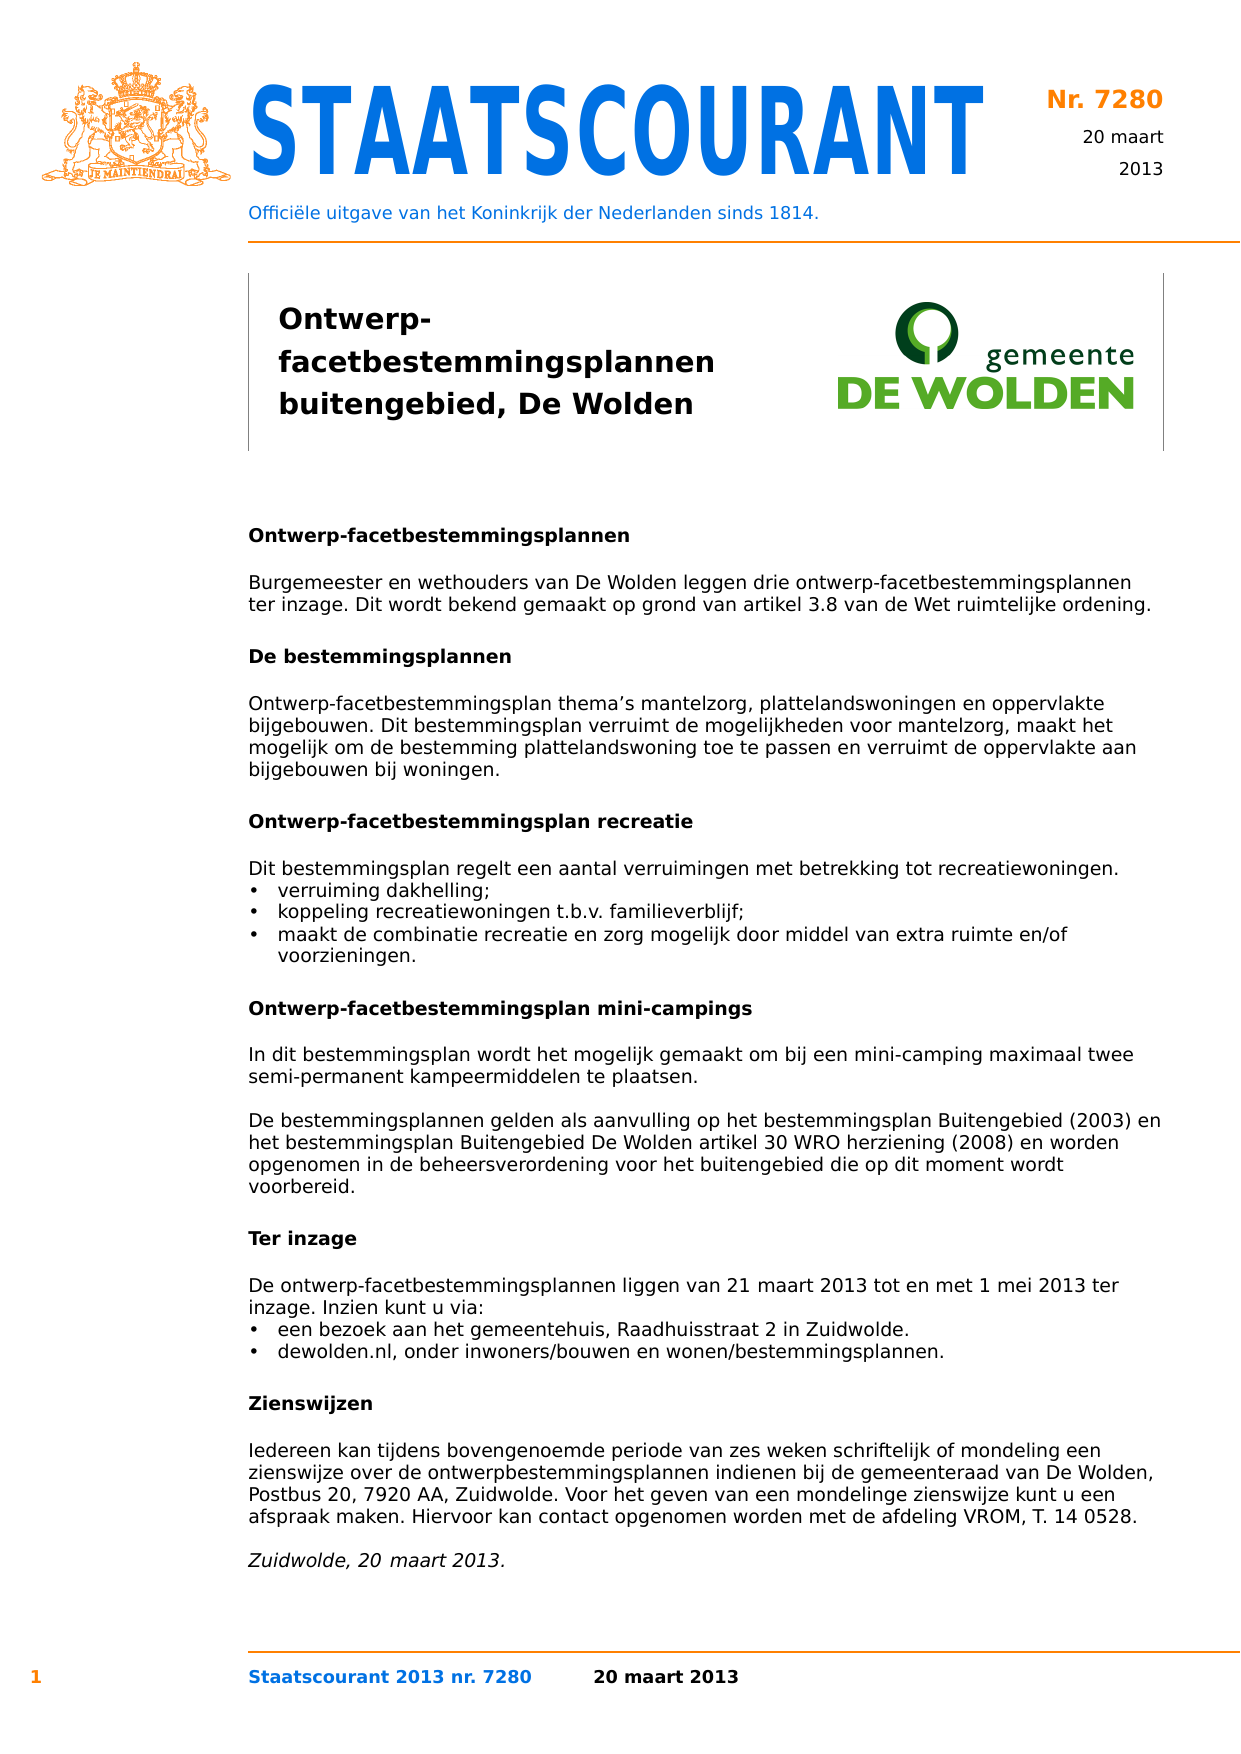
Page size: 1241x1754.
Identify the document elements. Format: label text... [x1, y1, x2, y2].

text In dit bestemmingsplan wordt het mogelijk gemaakt om bij een mini-camping maximaal twee semi-permanent kampeermiddelen te plaatsen. [248, 1044, 1163, 1088]
text • een bezoek aan het gemeentehuis, Raadhuisstraat 2 in Zuidwolde. [248, 1319, 1163, 1341]
subtitle Ontwerp-facetbestemmingsplan recreatie [248, 811, 1163, 832]
text Burgemeester en wethouders van De Wolden leggen drie ontwerp-facetbestemmingsplannen ter inzage. Dit wordt bekend gemaakt op grond van artikel 3.8 van de Wet ruimtelijke ordening. [248, 572, 1163, 616]
text Zuidwolde, 20 maart 2013. [248, 1550, 1163, 1572]
subtitle Ontwerp-facetbestemmingsplannen buitengebied, De Wolden [249, 273, 1163, 451]
subtitle Zienswijzen [248, 1393, 1163, 1415]
text Iedereen kan tijdens bovengenoemde periode van zes weken schriftelijk of mondeling een zienswijze over de ontwerpbestemmingsplannen indienen bij de gemeenteraad van De Wolden, Postbus 20, 7920 AA, Zuidwolde. Voor het geven van een mondelinge zienswijze kunt u een afspraak maken. Hiervoor kan contact opgenomen worden met de afdeling VROM, T. 14 0528. [248, 1440, 1163, 1528]
table_header [25, 62, 248, 241]
text • koppeling recreatiewoningen t.b.v. familieverblijf; [248, 901, 1163, 923]
text De bestemmingsplannen gelden als aanvulling op het bestemmingsplan Buitengebied (2003) en het bestemmingsplan Buitengebied De Wolden artikel 30 WRO herziening (2008) en worden opgenomen in de beheersverordening voor het buitengebied die op dit moment wordt voorbereid. [248, 1110, 1163, 1198]
text • dewolden.nl, onder inwoners/bouwen en wonen/bestemmingsplannen. [248, 1341, 1163, 1363]
subtitle Ontwerp-facetbestemmingsplan mini-campings [248, 997, 1163, 1019]
text Ontwerp-facetbestemmingsplan thema’s mantelzorg, plattelandswoningen en oppervlakte bijgebouwen. Dit bestemmingsplan verruimt de mogelijkheden voor mantelzorg, maakt het mogelijk om de bestemming plattelandswoning toe te passen en verruimt de oppervlakte aan bijgebouwen bij woningen. [248, 693, 1163, 781]
table_cell 2013 [998, 153, 1240, 203]
text • maakt de combinatie recreatie en zorg mogelijk door middel van extra ruimte en/of voorzieningen. [248, 923, 1163, 967]
table_cell 20 maart [998, 121, 1240, 153]
text • verruiming dakhelling; [248, 879, 1163, 901]
picture [838, 302, 1134, 409]
table_cell Officiële uitgave van het Koninkrijk der Nederlanden sinds 1814. [248, 203, 1240, 241]
text Dit bestemmingsplan regelt een aantal verruimingen met betrekking tot recreatiewoningen. [248, 857, 1163, 879]
subtitle Ontwerp-facetbestemmingsplannen [248, 525, 1163, 547]
table_header STAATSCOURANT [248, 62, 998, 203]
text De ontwerp-facetbestemmingsplannen liggen van 21 maart 2013 tot en met 1 mei 2013 ter inzage. Inzien kunt u via: [248, 1275, 1163, 1319]
picture [41, 62, 231, 186]
table_header Nr. 7280 [998, 62, 1240, 121]
subtitle Ter inzage [248, 1228, 1163, 1250]
subtitle De bestemmingsplannen [248, 646, 1163, 668]
